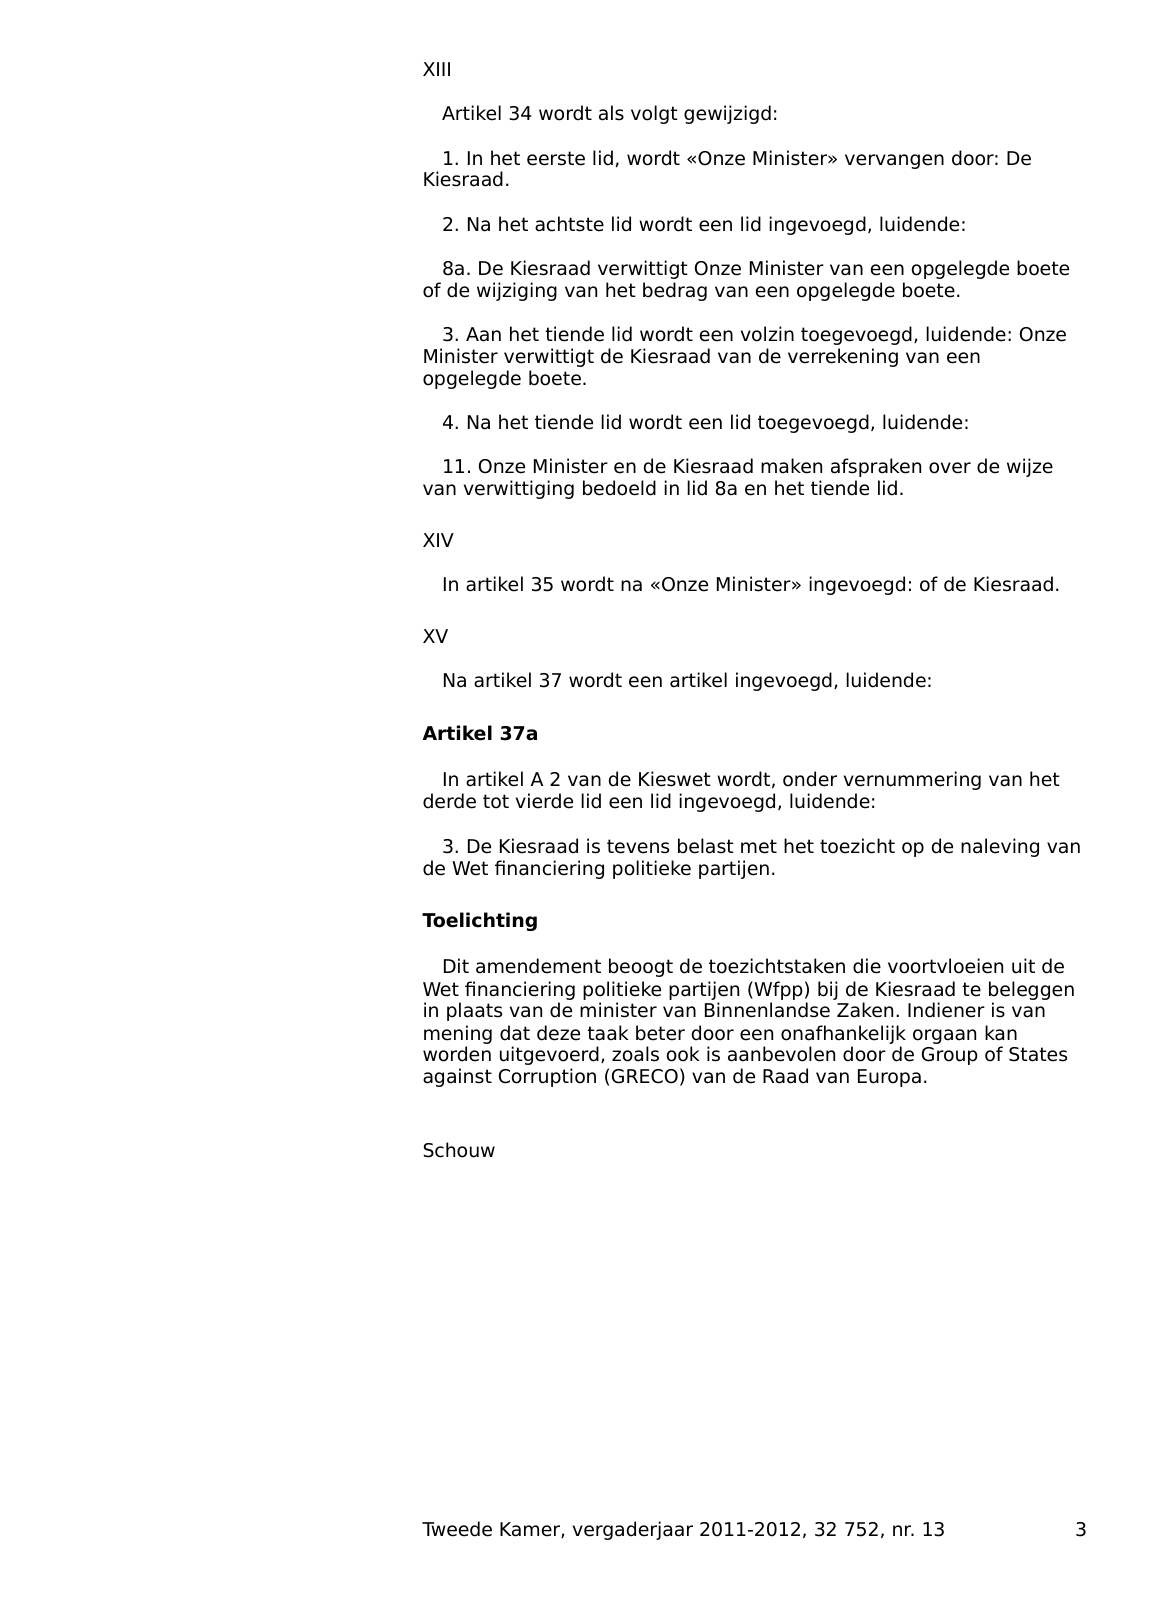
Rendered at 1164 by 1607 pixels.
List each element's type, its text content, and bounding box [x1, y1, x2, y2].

text 2. Na het achtste lid wordt een lid ingevoegd, luidende: [422, 213, 1087, 236]
text In artikel 35 wordt na «Onze Minister» ingevoegd: of de Kiesraad. [422, 574, 1087, 596]
text 3. De Kiesraad is tevens belast met het toezicht op de naleving van de Wet financiering politieke partijen. [422, 836, 1087, 879]
text 1. In het eerste lid, wordt «Onze Minister» vervangen door: De Kiesraad. [422, 147, 1087, 191]
text Schouw [422, 1118, 1087, 1162]
text In artikel A 2 van de Kieswet wordt, onder vernummering van het derde tot vierde lid een lid ingevoegd, luidende: [422, 769, 1087, 813]
subtitle Toelichting [422, 909, 1087, 931]
text Dit amendement beoogt de toezichtstaken die voortvloeien uit de Wet financiering politieke partijen (Wfpp) bij de Kiesraad te beleggen in plaats van de minister van Binnenlandse Zaken. Indiener is van mening dat deze taak beter door een onafhankelijk orgaan kan worden uitgevoerd, zoals ook is aanbevolen door de Group of States against Corruption (GRECO) van de Raad van Europa. [422, 956, 1087, 1088]
subtitle XV [422, 626, 1087, 648]
text Na artikel 37 wordt een artikel ingevoegd, luidende: [422, 670, 1087, 692]
text Artikel 34 wordt als volgt gewijzigd: [422, 103, 1087, 125]
text 4. Na het tiende lid wordt een lid toegevoegd, luidende: [422, 412, 1087, 434]
subtitle Artikel 37a [422, 722, 1087, 744]
text 11. Onze Minister en de Kiesraad maken afspraken over de wijze van verwittiging bedoeld in lid 8a en het tiende lid. [422, 456, 1087, 500]
text 3. Aan het tiende lid wordt een volzin toegevoegd, luidende: Onze Minister verwittigt de Kiesraad van de verrekening van een opgelegde boete. [422, 324, 1087, 390]
subtitle XIV [422, 530, 1087, 552]
text 8a. De Kiesraad verwittigt Onze Minister van een opgelegde boete of de wijziging van het bedrag van een opgelegde boete. [422, 258, 1087, 302]
subtitle XIII [422, 59, 1087, 81]
